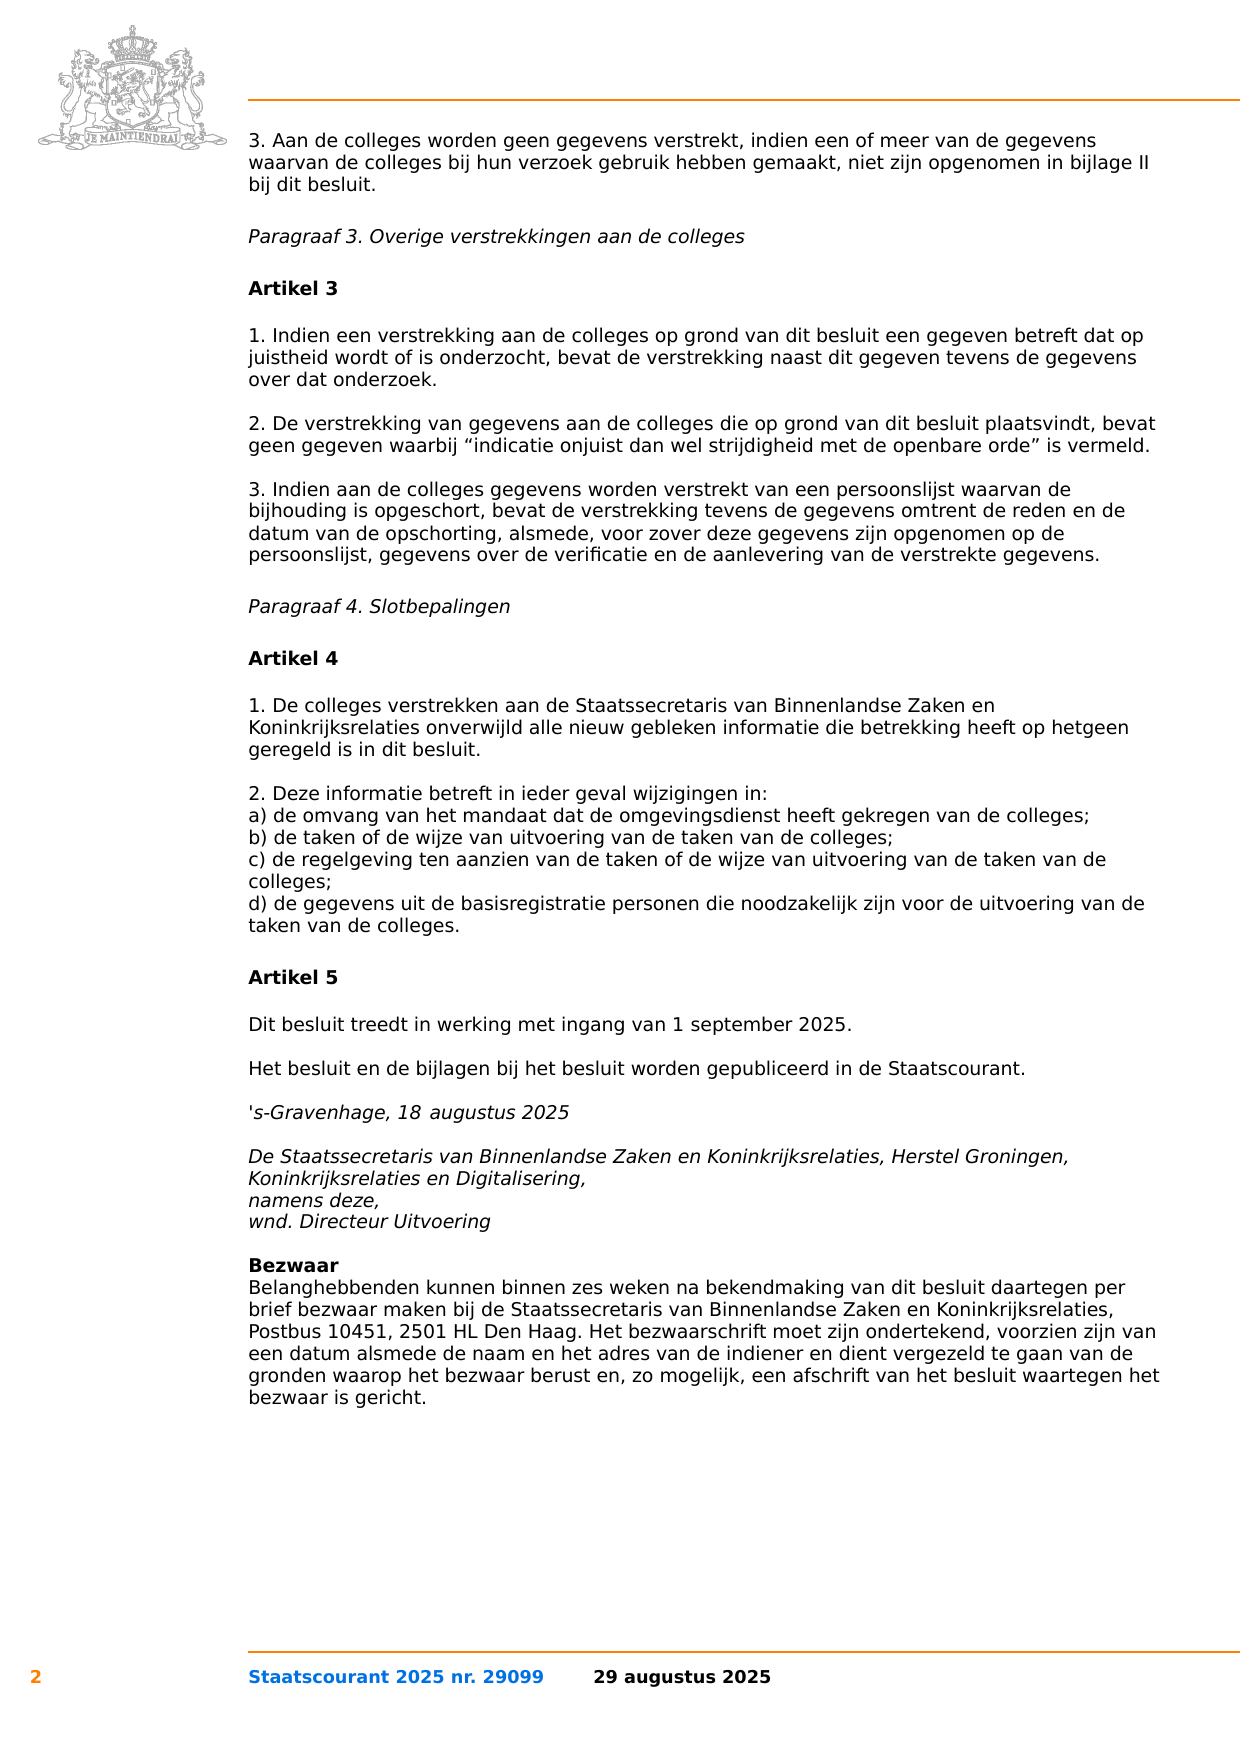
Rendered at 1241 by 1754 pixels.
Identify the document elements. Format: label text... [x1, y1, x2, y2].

text Bezwaar [248, 1255, 1163, 1277]
text 3. Indien aan de colleges gegevens worden verstrekt van een persoonslijst waarvan de bijhouding is opgeschort, bevat de verstrekking tevens de gegevens omtrent de reden en de datum van de opschorting, alsmede, voor zover deze gegevens zijn opgenomen op de persoonslijst, gegevens over de verificatie en de aanlevering van de verstrekte gegevens. [248, 478, 1163, 566]
text 1. De colleges verstrekken aan de Staatssecretaris van Binnenlandse Zaken en Koninkrijksrelaties onverwijld alle nieuw gebleken informatie die betrekking heeft op hetgeen geregeld is in dit besluit. [248, 695, 1163, 761]
text 2. De verstrekking van gegevens aan de colleges die op grond van dit besluit plaatsvindt, bevat geen gegeven waarbij “indicatie onjuist dan wel strijdigheid met de openbare orde” is vermeld. [248, 413, 1163, 457]
text Het besluit en de bijlagen bij het besluit worden gepubliceerd in de Staatscourant. [248, 1058, 1163, 1080]
subtitle Artikel 5 [248, 967, 1163, 989]
subtitle Paragraaf 4. Slotbepalingen [248, 596, 1163, 618]
text De Staatssecretaris van Binnenlandse Zaken en Koninkrijksrelaties, Herstel Groningen, Koninkrijksrelaties en Digitalisering, namens deze, wnd. Directeur Uitvoering [248, 1146, 1163, 1233]
subtitle Artikel 3 [248, 278, 1163, 300]
text 1. Indien een verstrekking aan de colleges op grond van dit besluit een gegeven betreft dat op juistheid wordt of is onderzocht, bevat de verstrekking naast dit gegeven tevens de gegevens over dat onderzoek. [248, 325, 1163, 391]
subtitle Paragraaf 3. Overige verstrekkingen aan de colleges [248, 226, 1163, 248]
text 's-Gravenhage, 18 augustus 2025 [248, 1102, 1163, 1124]
text a) de omvang van het mandaat dat de omgevingsdienst heeft gekregen van de colleges; [248, 805, 1163, 827]
picture [38, 25, 227, 150]
text Dit besluit treedt in werking met ingang van 1 september 2025. [248, 1014, 1163, 1036]
text 2. Deze informatie betreft in ieder geval wijzigingen in: [248, 783, 1163, 805]
subtitle Artikel 4 [248, 648, 1163, 670]
text b) de taken of de wijze van uitvoering van de taken van de colleges; [248, 827, 1163, 849]
text 3. Aan de colleges worden geen gegevens verstrekt, indien een of meer van de gegevens waarvan de colleges bij hun verzoek gebruik hebben gemaakt, niet zijn opgenomen in bijlage II bij dit besluit. [248, 130, 1163, 196]
text c) de regelgeving ten aanzien van de taken of de wijze van uitvoering van de taken van de colleges; [248, 849, 1163, 893]
text Belanghebbenden kunnen binnen zes weken na bekendmaking van dit besluit daartegen per brief bezwaar maken bij de Staatssecretaris van Binnenlandse Zaken en Koninkrijksrelaties, Postbus 10451, 2501 HL Den Haag. Het bezwaarschrift moet zijn ondertekend, voorzien zijn van een datum alsmede de naam en het adres van de indiener en dient vergezeld te gaan van de gronden waarop het bezwaar berust en, zo mogelijk, een afschrift van het besluit waartegen het bezwaar is gericht. [248, 1277, 1163, 1409]
text d) de gegevens uit de basisregistratie personen die noodzakelijk zijn voor de uitvoering van de taken van de colleges. [248, 893, 1163, 937]
